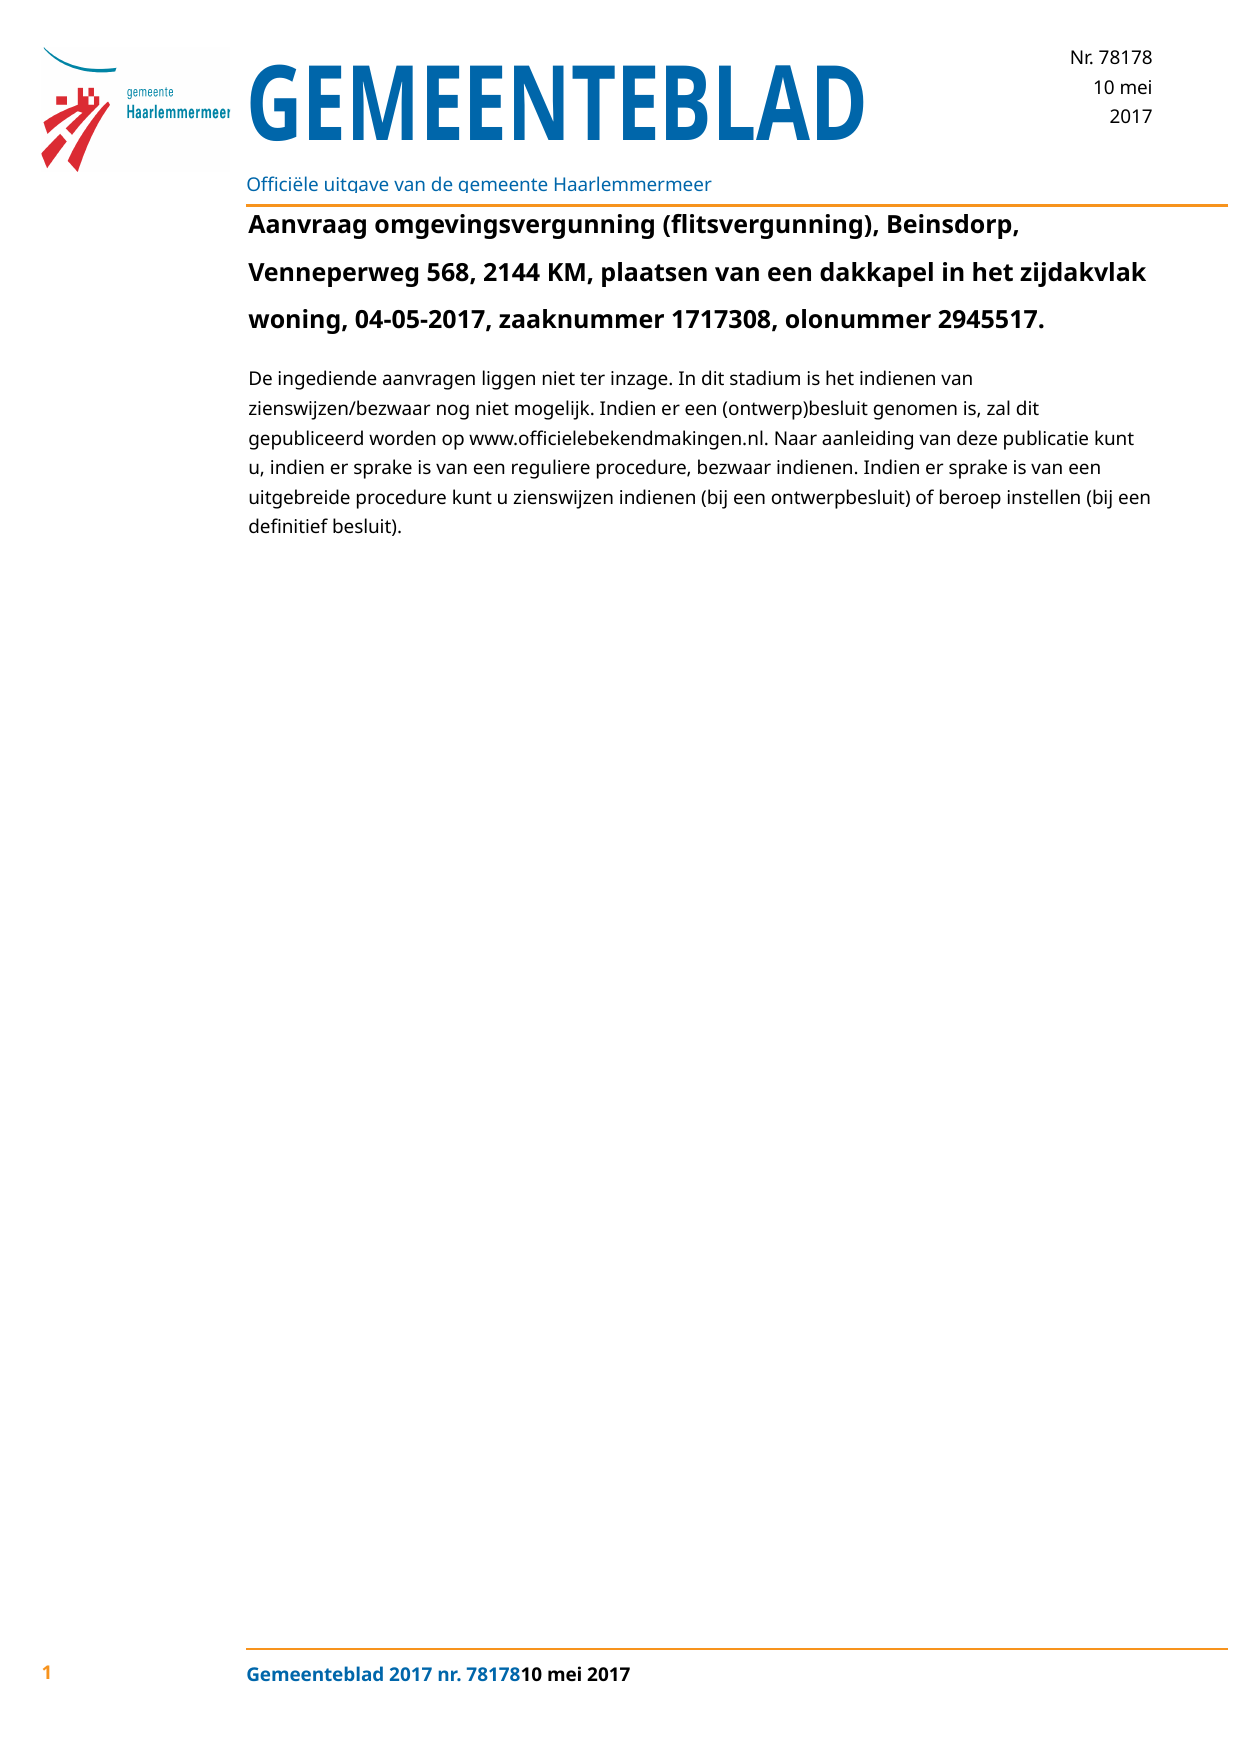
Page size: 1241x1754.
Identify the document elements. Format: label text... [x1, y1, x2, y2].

text Aanvraag omgevingsvergunning (flitsvergunning), Beinsdorp, Venneperweg 568, 2144 KM, plaatsen van een dakkapel in het zijdakvlak woning, 04-05-2017, zaaknummer 1717308, olonummer 2945517. [248, 207, 1152, 336]
text De ingediende aanvragen liggen niet ter inzage. In dit stadium is het indienen van zienswijzen/bezwaar nog niet mogelijk. Indien er een (ontwerp)besluit genomen is, zal dit gepubliceerd worden op www.officielebekendmakingen.nl. Naar aanleiding van deze publicatie kunt u, indien er sprake is van een reguliere procedure, bezwaar indienen. Indien er sprake is van een uitgebreide procedure kunt u zienswijzen indienen (bij een ontwerpbesluit) of beroep instellen (bij een definitief besluit). [248, 366, 1152, 539]
picture [41, 47, 231, 172]
